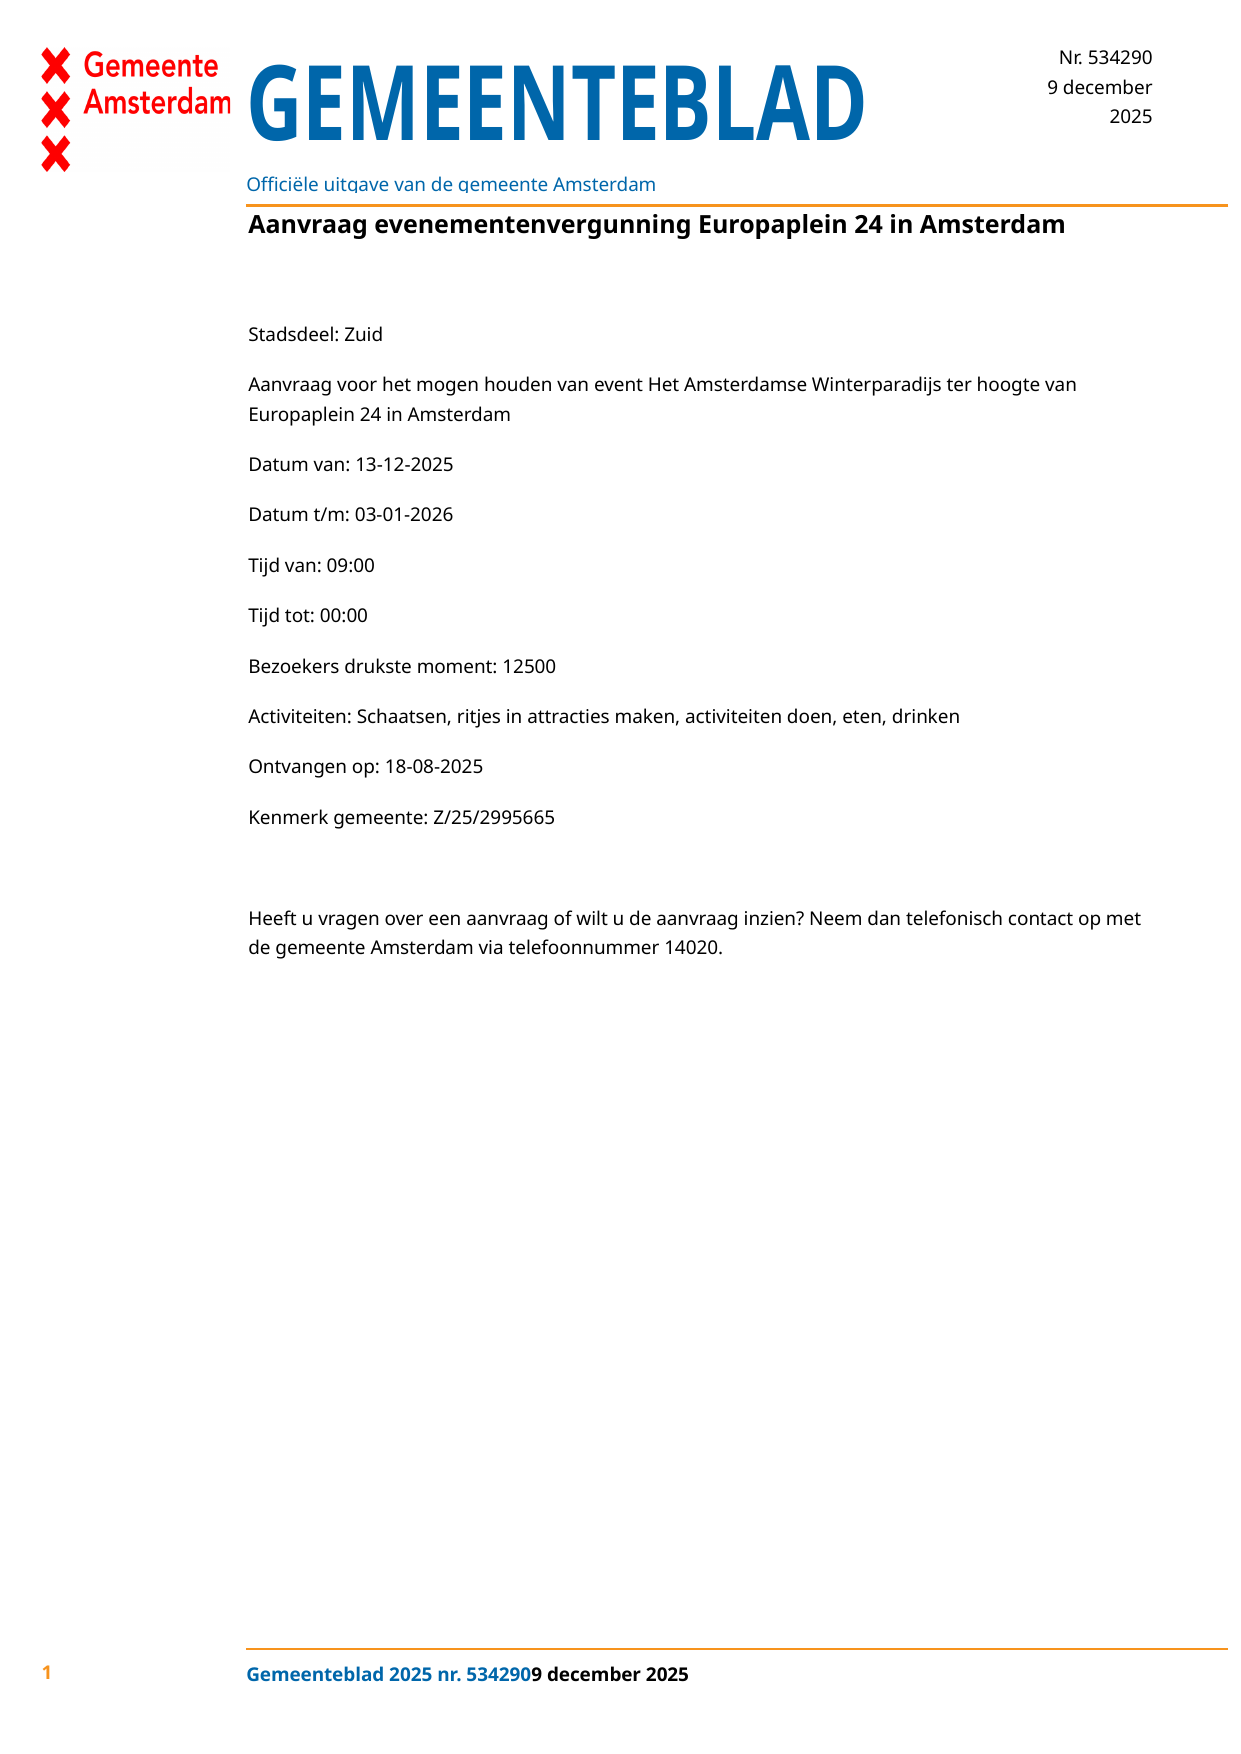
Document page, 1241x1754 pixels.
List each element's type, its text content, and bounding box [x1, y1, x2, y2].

picture [41, 47, 231, 172]
text Tijd tot: 00:00 [248, 602, 1152, 628]
text Bezoekers drukste moment: 12500 [248, 653, 1152, 678]
text Kenmerk gemeente: Z/25/2995665 [248, 804, 1152, 830]
text Activiteiten: Schaatsen, ritjes in attracties maken, activiteiten doen, eten, drinken [248, 703, 1152, 729]
text Aanvraag evenementenvergunning Europaplein 24 in Amsterdam [248, 207, 1152, 241]
text Heeft u vragen over een aanvraag of wilt u de aanvraag inzien? Neem dan telefonisch contact op met de gemeente Amsterdam via telefoonnummer 14020. [248, 905, 1152, 960]
text Stadsdeel: Zuid [248, 321, 1152, 346]
text Datum van: 13-12-2025 [248, 451, 1152, 477]
text Tijd van: 09:00 [248, 552, 1152, 578]
text Aanvraag voor het mogen houden van event Het Amsterdamse Winterparadijs ter hoogte van Europaplein 24 in Amsterdam [248, 371, 1152, 426]
text Ontvangen op: 18-08-2025 [248, 754, 1152, 779]
text Datum t/m: 03-01-2026 [248, 502, 1152, 527]
